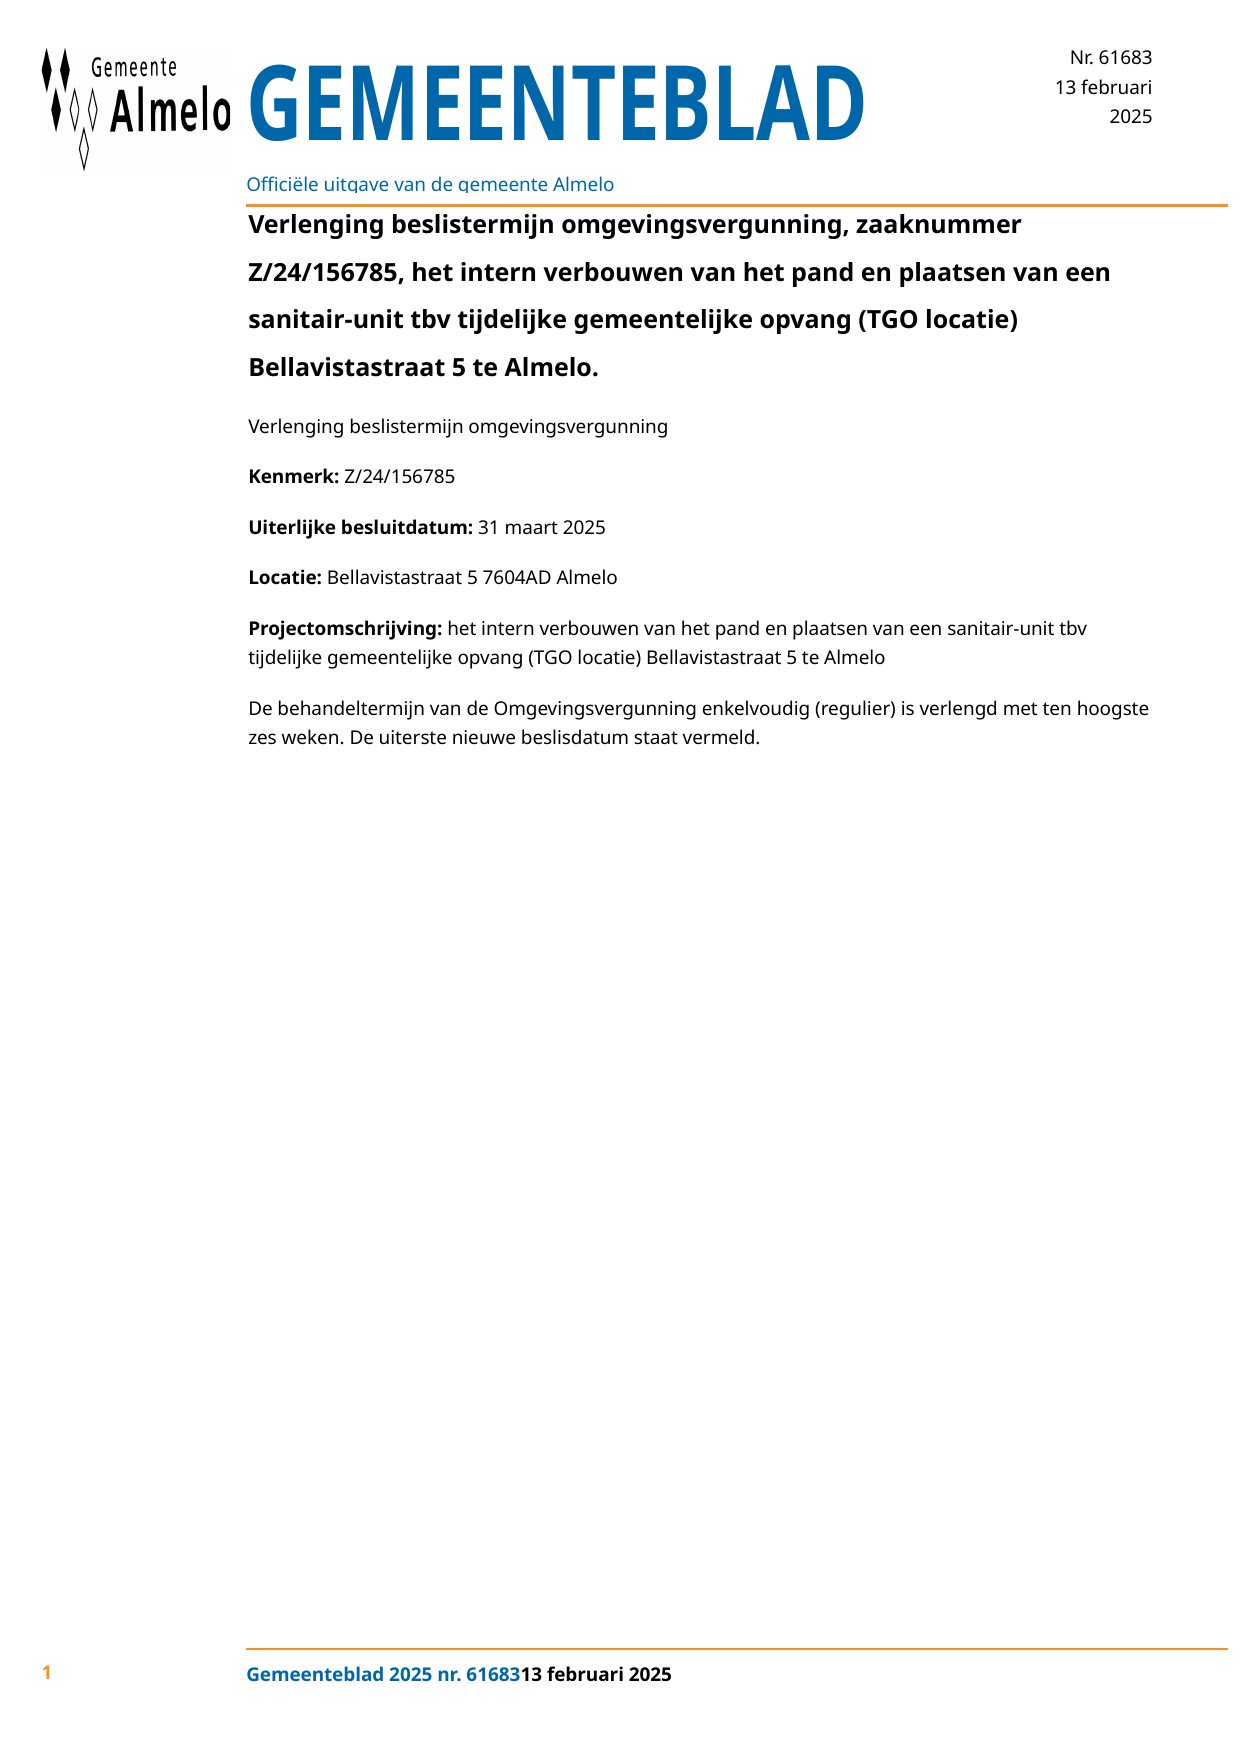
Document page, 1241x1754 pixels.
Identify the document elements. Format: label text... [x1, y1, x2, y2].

text Locatie: Bellavistastraat 5 7604AD Almelo [248, 564, 1152, 590]
text Verlenging beslistermijn omgevingsvergunning, zaaknummer Z/24/156785, het intern verbouwen van het pand en plaatsen van een sanitair-unit tbv tijdelijke gemeentelijke opvang (TGO locatie) Bellavistastraat 5 te Almelo. [248, 207, 1152, 384]
picture [41, 47, 231, 172]
text Uiterlijke besluitdatum: 31 maart 2025 [248, 514, 1152, 540]
text Projectomschrijving: het intern verbouwen van het pand en plaatsen van een sanitair-unit tbv tijdelijke gemeentelijke opvang (TGO locatie) Bellavistastraat 5 te Almelo [248, 615, 1152, 670]
text Verlenging beslistermijn omgevingsvergunning [248, 413, 1152, 439]
text Kenmerk: Z/24/156785 [248, 463, 1152, 489]
text De behandeltermijn van de Omgevingsvergunning enkelvoudig (regulier) is verlengd met ten hoogste zes weken. De uiterste nieuwe beslisdatum staat vermeld. [248, 695, 1152, 750]
